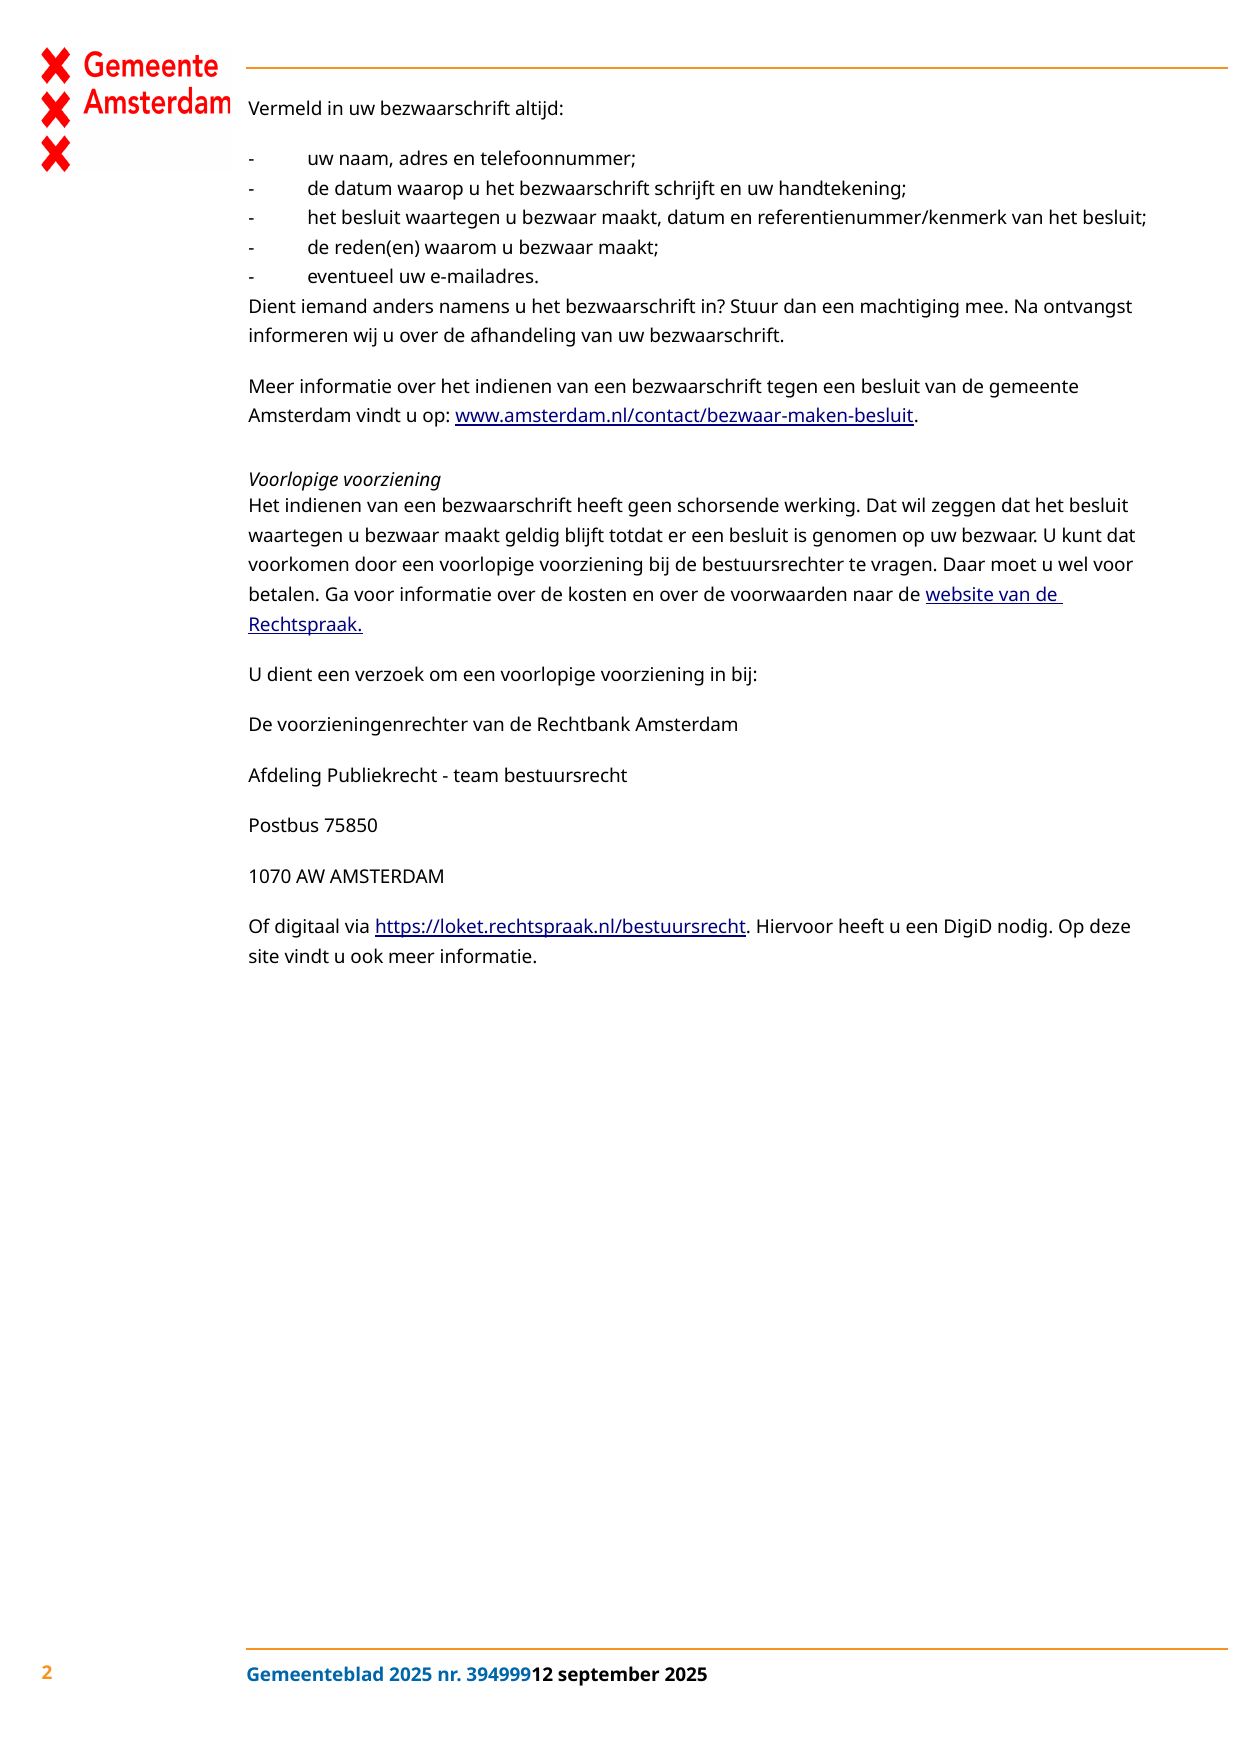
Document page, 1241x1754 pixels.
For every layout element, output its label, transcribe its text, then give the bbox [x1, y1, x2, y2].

text 1070 AW AMSTERDAM [248, 863, 1152, 888]
text Postbus 75850 [248, 812, 1152, 838]
list het besluit waartegen u bezwaar maakt, datum en referentienummer/kenmerk van het besluit; [248, 204, 1152, 230]
text Voorlopige voorziening [248, 467, 1152, 492]
text U dient een verzoek om een voorlopige voorziening in bij: [248, 661, 1152, 687]
list de reden(en) waarom u bezwaar maakt; [248, 234, 1152, 260]
text Het indienen van een bezwaarschrift heeft geen schorsende werking. Dat wil zeggen dat het besluit waartegen u bezwaar maakt geldig blijft totdat er een besluit is genomen op uw bezwaar. U kunt dat voorkomen door een voorlopige voorziening bij de bestuursrechter te vragen. Daar moet u wel voor betalen. Ga voor informatie over de kosten en over de voorwaarden naar de website van de Rechtspraak. [248, 492, 1152, 636]
picture [41, 47, 231, 172]
text Of digitaal via https://loket.rechtspraak.nl/bestuursrecht. Hiervoor heeft u een DigiD nodig. Op deze site vindt u ook meer informatie. [248, 913, 1152, 968]
text Vermeld in uw bezwaarschrift altijd: [248, 95, 1152, 121]
list eventueel uw e-mailadres. [248, 263, 1152, 289]
text Meer informatie over het indienen van een bezwaarschrift tegen een besluit van de gemeente Amsterdam vindt u op: www.amsterdam.nl/contact/bezwaar-maken-besluit. [248, 373, 1152, 428]
text Dient iemand anders namens u het bezwaarschrift in? Stuur dan een machtiging mee. Na ontvangst informeren wij u over de afhandeling van uw bezwaarschrift. [248, 293, 1152, 348]
text De voorzieningenrechter van de Rechtbank Amsterdam [248, 712, 1152, 737]
list de datum waarop u het bezwaarschrift schrijft en uw handtekening; [248, 175, 1152, 201]
list uw naam, adres en telefoonnummer; [248, 145, 1152, 171]
text Afdeling Publiekrecht - team bestuursrecht [248, 762, 1152, 788]
